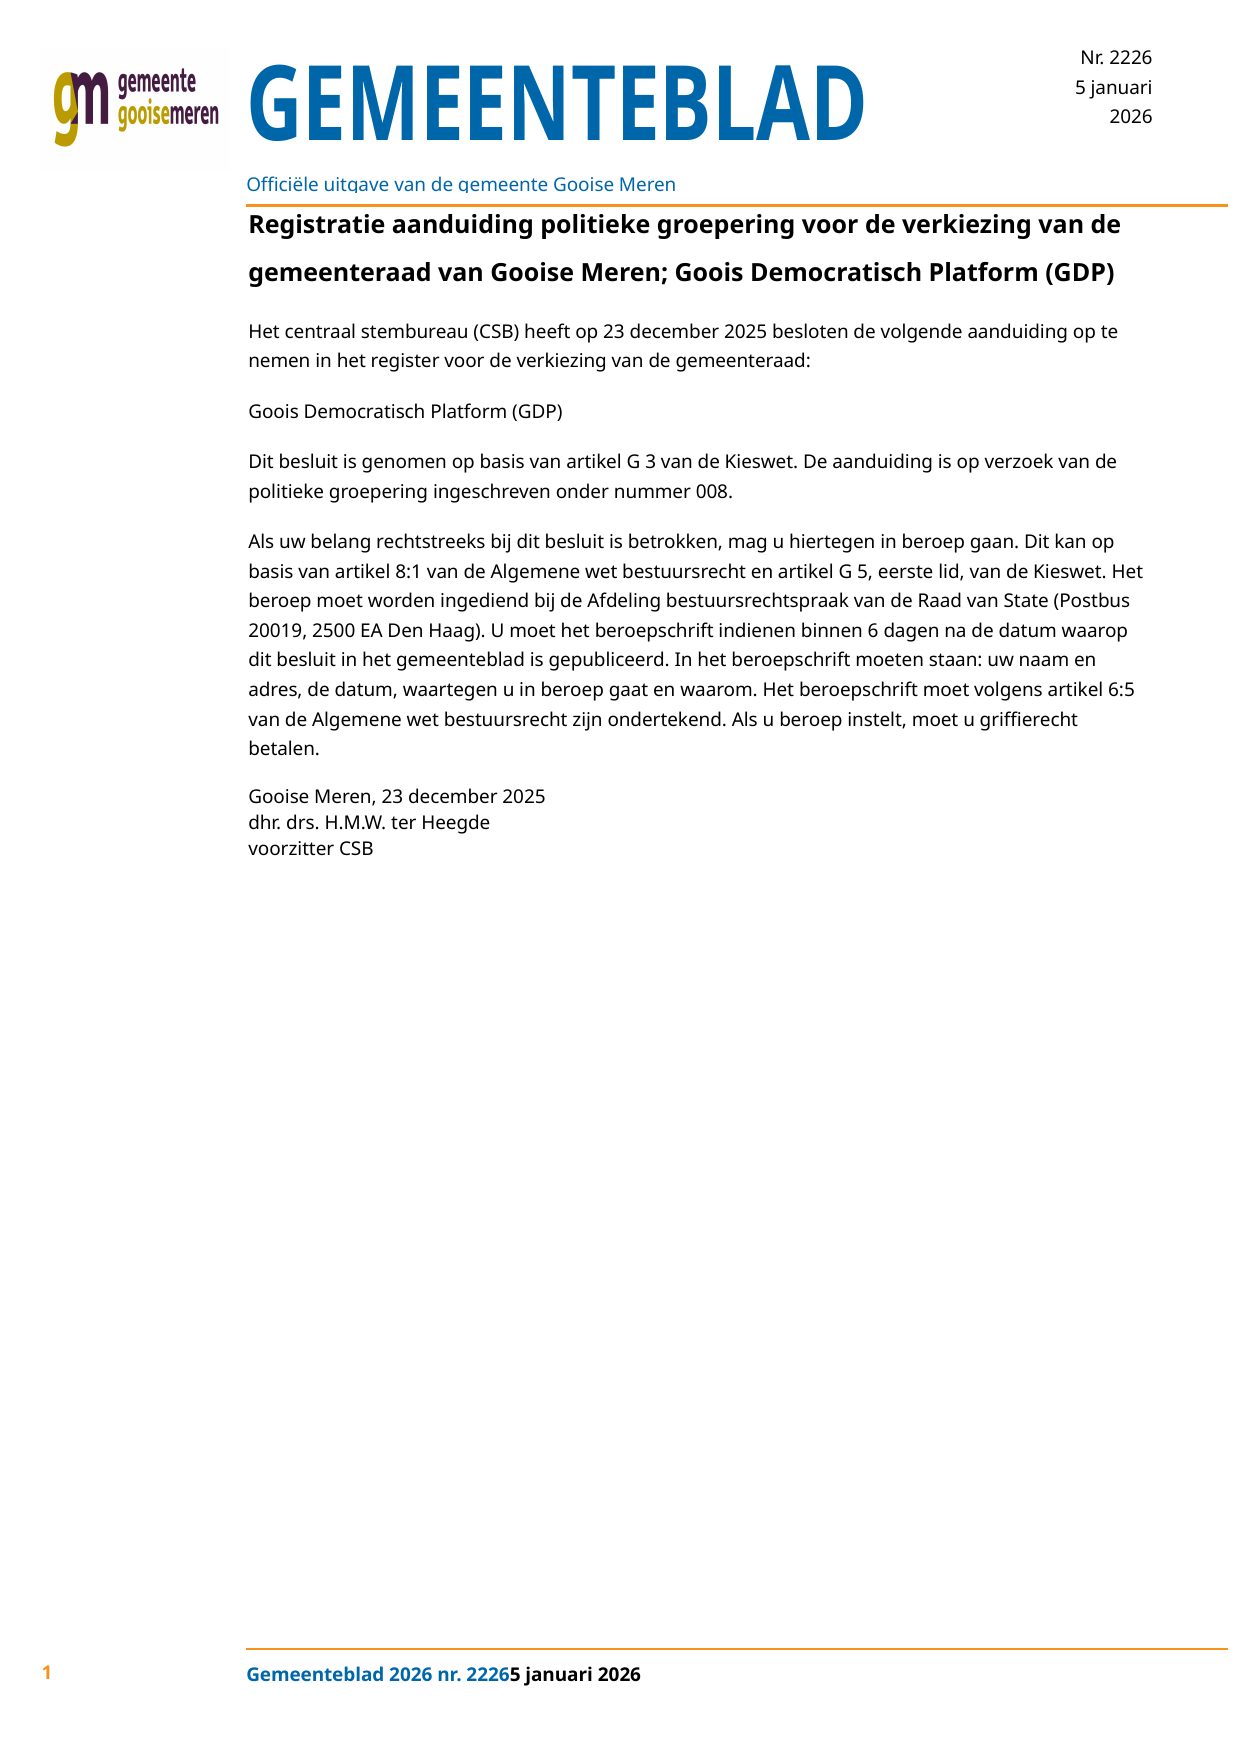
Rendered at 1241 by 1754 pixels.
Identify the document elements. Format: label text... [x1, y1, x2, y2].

picture [41, 47, 231, 172]
text Als uw belang rechtstreeks bij dit besluit is betrokken, mag u hiertegen in beroep gaan. Dit kan op basis van artikel 8:1 van de Algemene wet bestuursrecht en artikel G 5, eerste lid, van de Kieswet. Het beroep moet worden ingediend bij de Afdeling bestuursrechtspraak van de Raad van State (Postbus 20019, 2500 EA Den Haag). U moet het beroepschrift indienen binnen 6 dagen na de datum waarop dit besluit in het gemeenteblad is gepubliceerd. In het beroepschrift moeten staan: uw naam en adres, de datum, waartegen u in beroep gaat en waarom. Het beroepschrift moet volgens artikel 6:5 van de Algemene wet bestuursrecht zijn ondertekend. Als u beroep instelt, moet u griffierecht betalen. [248, 528, 1152, 761]
text Goois Democratisch Platform (GDP) [248, 398, 1152, 424]
text voorzitter CSB [248, 835, 1152, 860]
text Registratie aanduiding politieke groepering voor de verkiezing van de gemeenteraad van Gooise Meren; Goois Democratisch Platform (GDP) [248, 207, 1152, 288]
text dhr. drs. H.M.W. ter Heegde [248, 809, 1152, 835]
text Het centraal stembureau (CSB) heeft op 23 december 2025 besloten de volgende aanduiding op te nemen in het register voor de verkiezing van de gemeenteraad: [248, 318, 1152, 373]
text Gooise Meren, 23 december 2025 [248, 783, 1152, 809]
text Dit besluit is genomen op basis van artikel G 3 van de Kieswet. De aanduiding is op verzoek van de politieke groepering ingeschreven onder nummer 008. [248, 448, 1152, 504]
